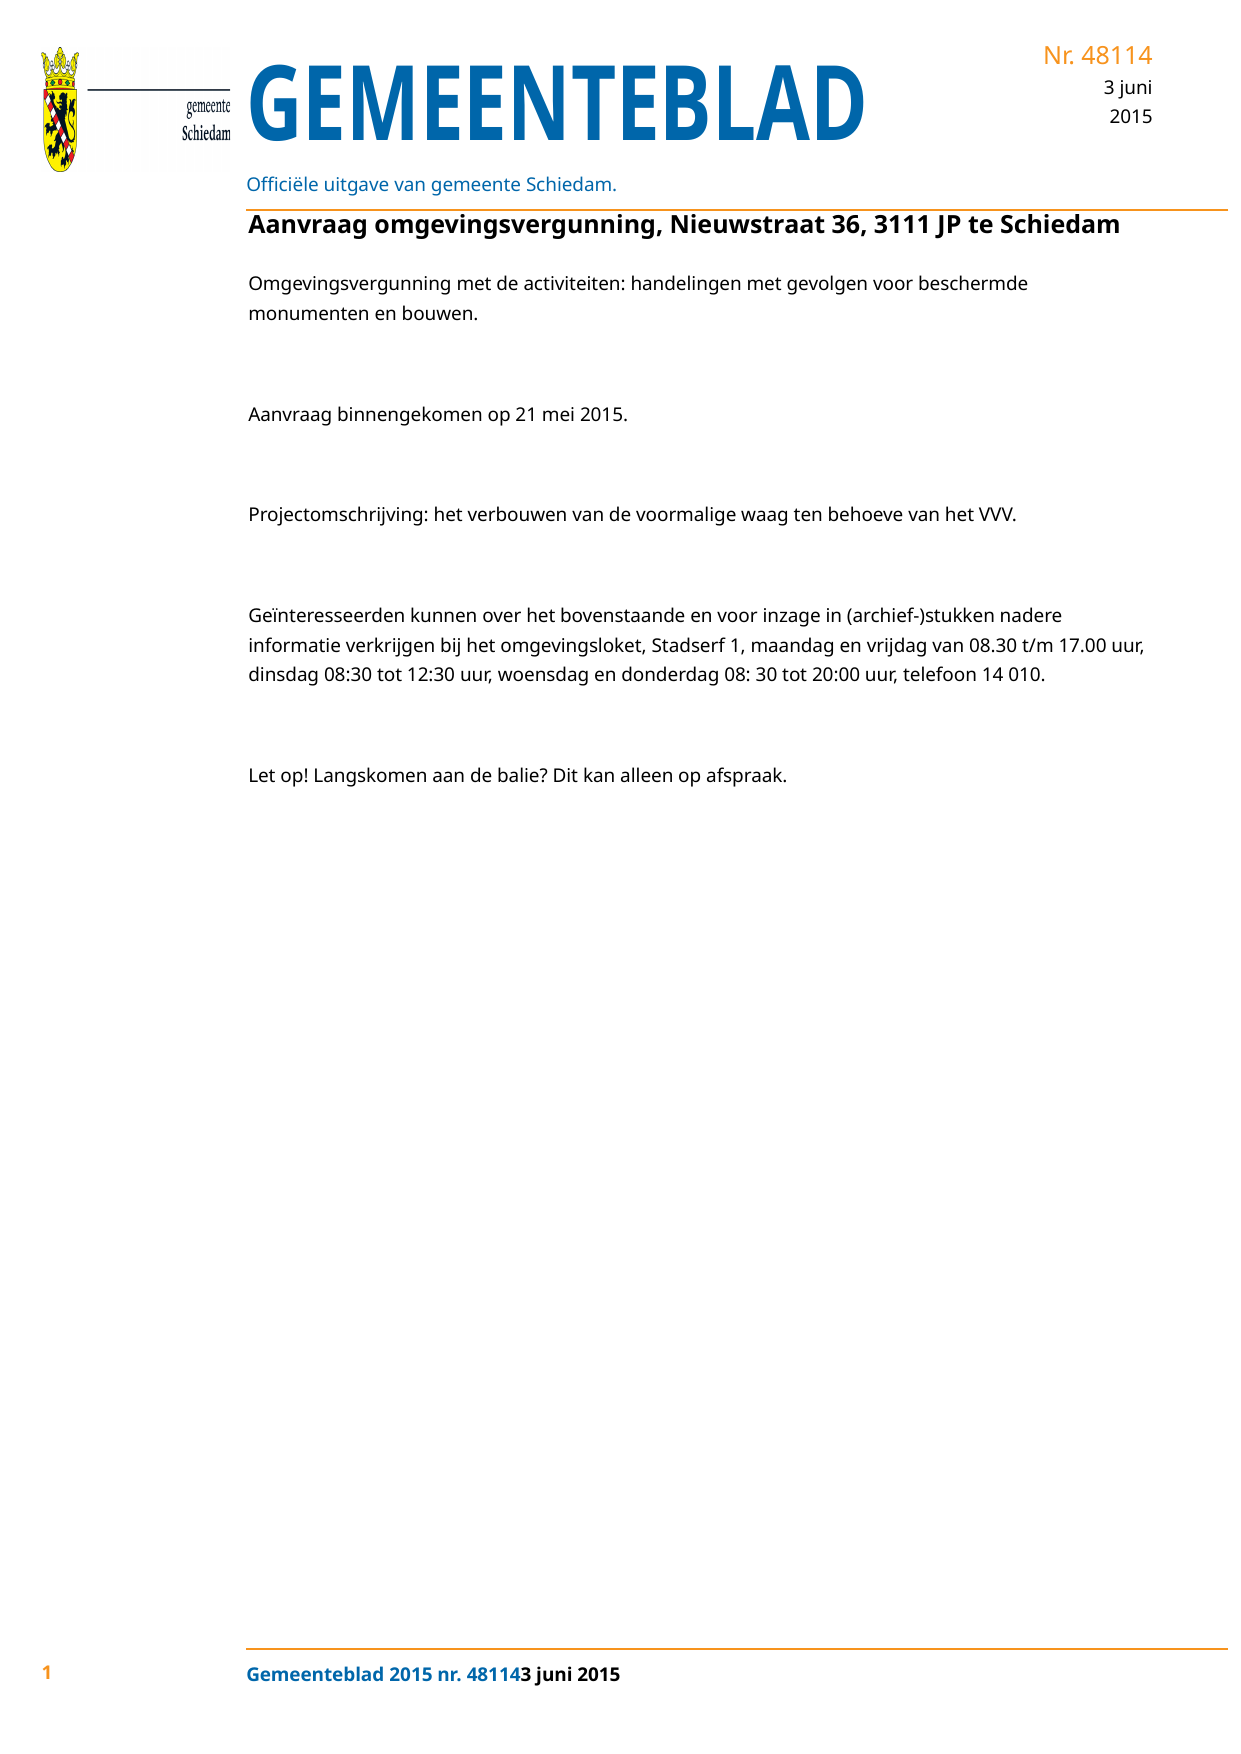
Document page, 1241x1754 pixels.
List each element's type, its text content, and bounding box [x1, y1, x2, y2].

picture [41, 47, 231, 172]
text Aanvraag binnengekomen op 21 mei 2015. [248, 401, 1152, 426]
text Aanvraag omgevingsvergunning, Nieuwstraat 36, 3111 JP te Schiedam [248, 211, 1152, 241]
text Projectomschrijving: het verbouwen van de voormalige waag ten behoeve van het VVV. [248, 502, 1152, 527]
text Omgevingsvergunning met de activiteiten: handelingen met gevolgen voor beschermde monumenten en bouwen. [248, 270, 1152, 326]
text Let op! Langskomen aan de balie? Dit kan alleen op afspraak. [248, 762, 1152, 788]
text Geïnteresseerden kunnen over het bovenstaande en voor inzage in (archief-)stukken nadere informatie verkrijgen bij het omgevingsloket, Stadserf 1, maandag en vrijdag van 08.30 t/m 17.00 uur, dinsdag 08:30 tot 12:30 uur, woensdag en donderdag 08: 30 tot 20:00 uur, telefoon 14 010. [248, 602, 1152, 687]
